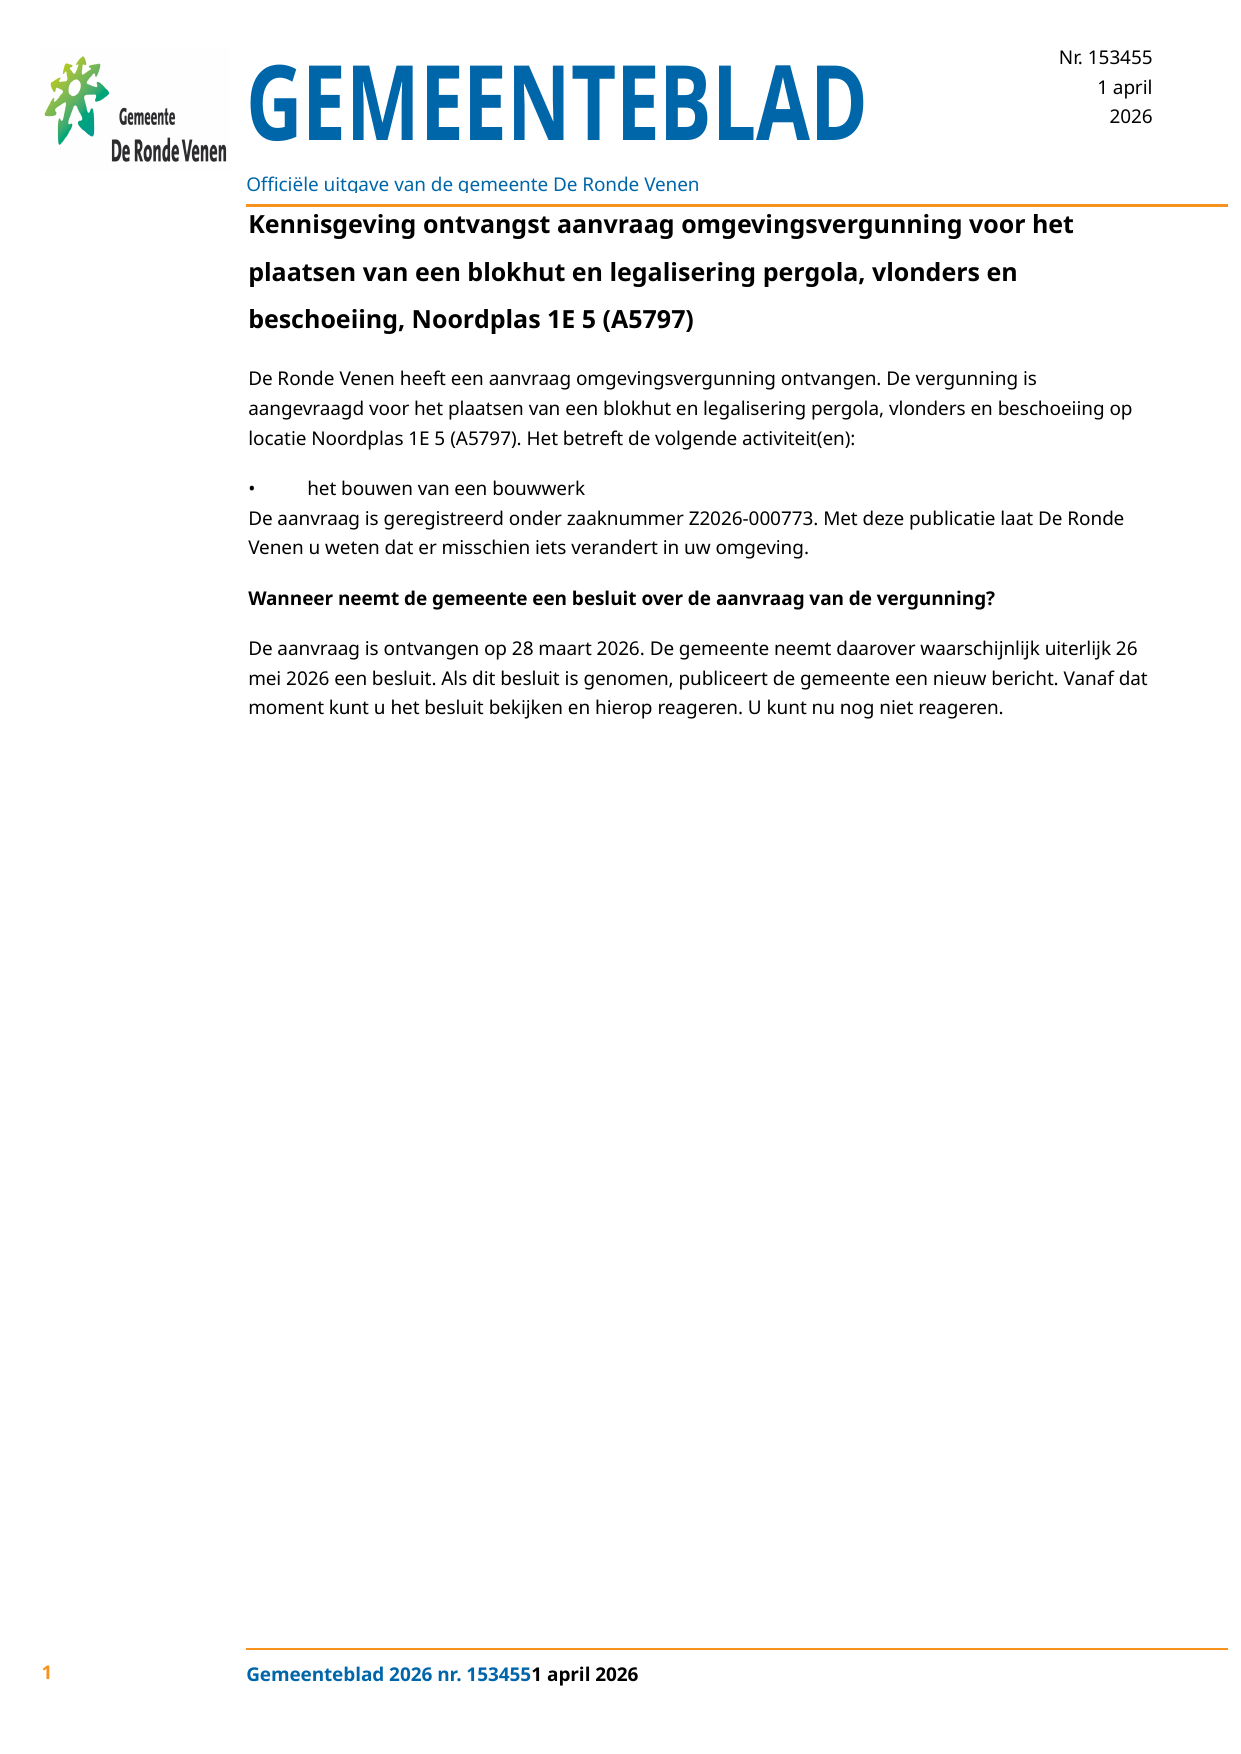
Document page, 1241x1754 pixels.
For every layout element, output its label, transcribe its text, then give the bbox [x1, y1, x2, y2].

text De aanvraag is geregistreerd onder zaaknummer Z2026-000773. Met deze publicatie laat De Ronde Venen u weten dat er misschien iets verandert in uw omgeving. [248, 505, 1152, 560]
text Wanneer neemt de gemeente een besluit over de aanvraag van de vergunning? [248, 585, 1152, 610]
list het bouwen van een bouwwerk [248, 475, 1152, 501]
text De Ronde Venen heeft een aanvraag omgevingsvergunning ontvangen. De vergunning is aangevraagd voor het plaatsen van een blokhut en legalisering pergola, vlonders en beschoeiing op locatie Noordplas 1E 5 (A5797). Het betreft de volgende activiteit(en): [248, 366, 1152, 450]
text Kennisgeving ontvangst aanvraag omgevingsvergunning voor het plaatsen van een blokhut en legalisering pergola, vlonders en beschoeiing, Noordplas 1E 5 (A5797) [248, 207, 1152, 336]
picture [41, 47, 231, 172]
text De aanvraag is ontvangen op 28 maart 2026. De gemeente neemt daarover waarschijnlijk uiterlijk 26 mei 2026 een besluit. Als dit besluit is genomen, publiceert de gemeente een nieuw bericht. Vanaf dat moment kunt u het besluit bekijken en hierop reageren. U kunt nu nog niet reageren. [248, 635, 1152, 720]
